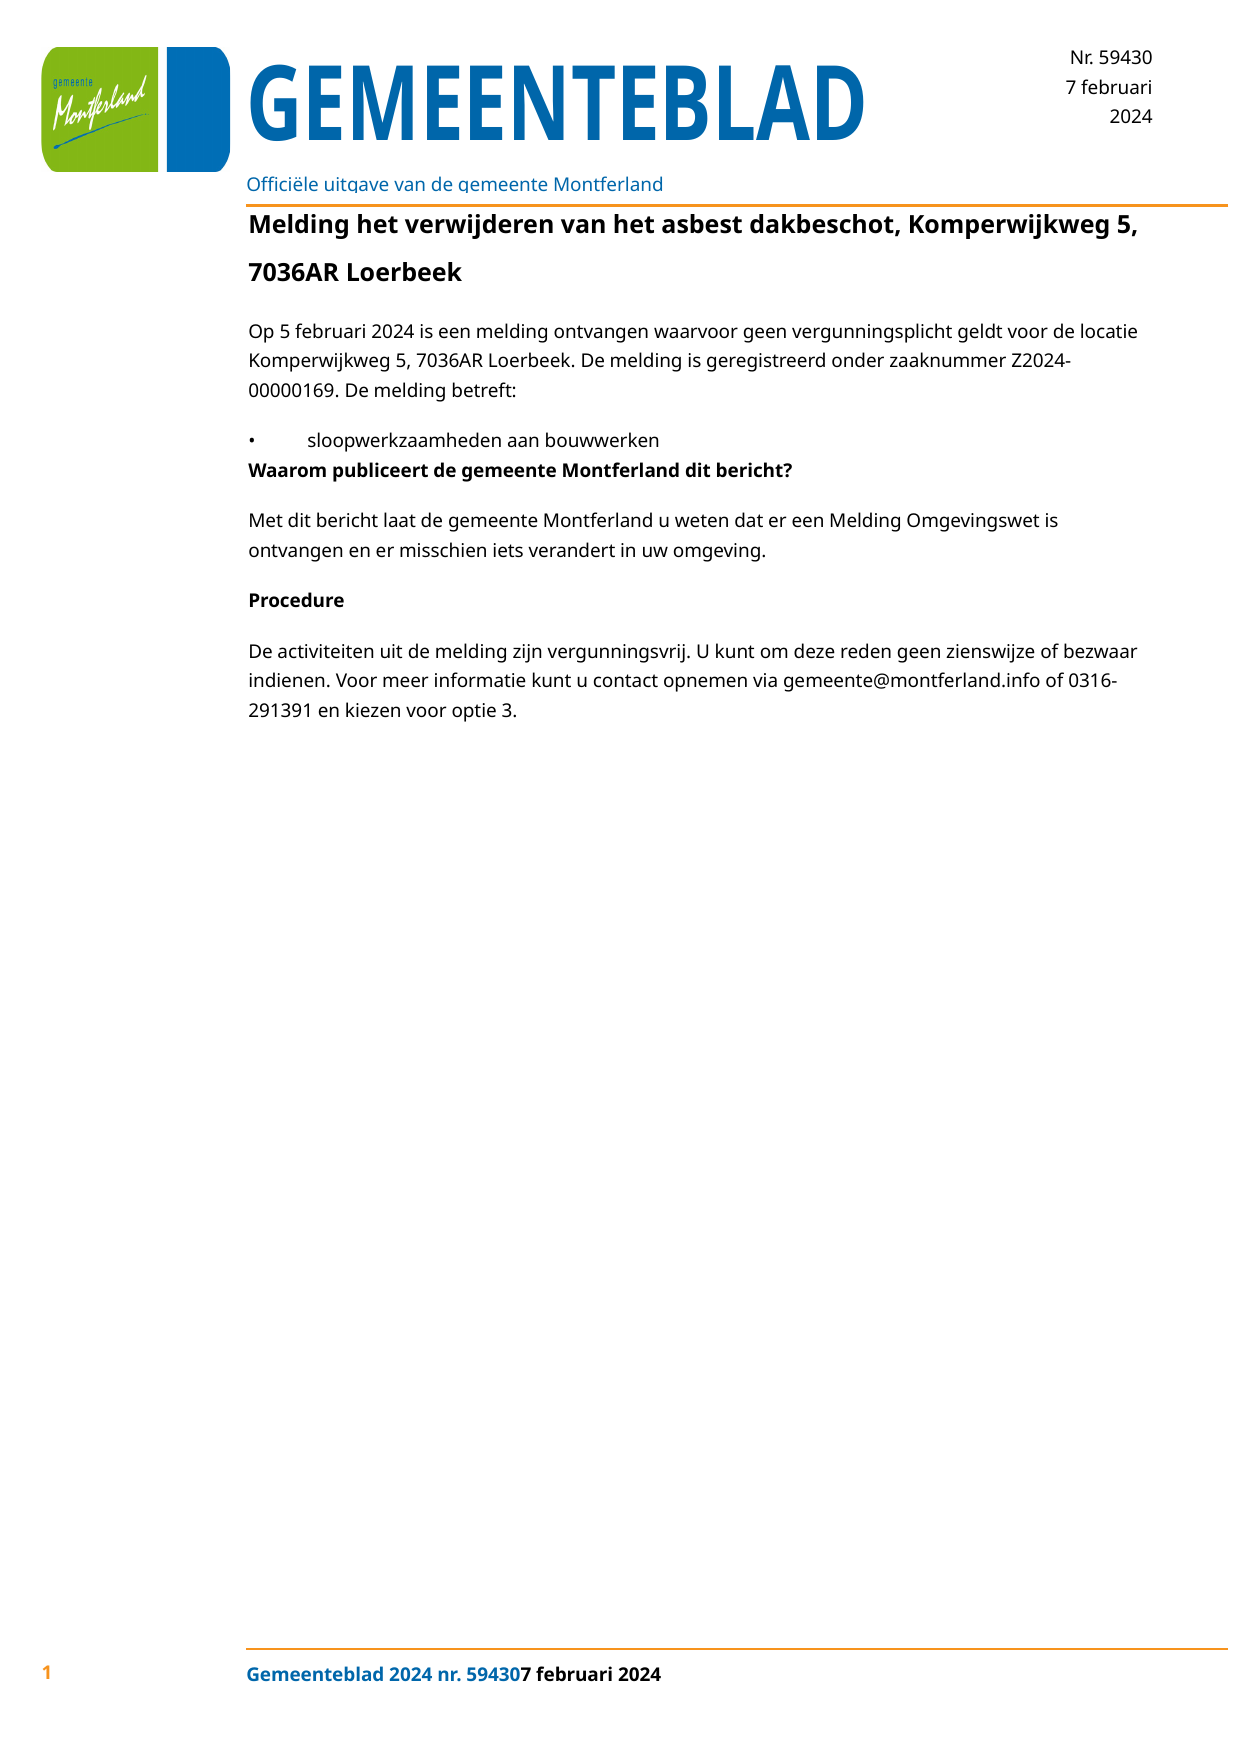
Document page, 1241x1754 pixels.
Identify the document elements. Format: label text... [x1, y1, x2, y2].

text Met dit bericht laat de gemeente Montferland u weten dat er een Melding Omgevingswet is ontvangen en er misschien iets verandert in uw omgeving. [248, 507, 1152, 563]
text Procedure [248, 587, 1152, 613]
list sloopwerkzaamheden aan bouwwerken [248, 427, 1152, 453]
picture [41, 47, 231, 172]
text Waarom publiceert de gemeente Montferland dit bericht? [248, 457, 1152, 483]
text De activiteiten uit de melding zijn vergunningsvrij. U kunt om deze reden geen zienswijze of bezwaar indienen. Voor meer informatie kunt u contact opnemen via gemeente@montferland.info of 0316-291391 en kiezen voor optie 3. [248, 638, 1152, 723]
text Op 5 februari 2024 is een melding ontvangen waarvoor geen vergunningsplicht geldt voor de locatie Komperwijkweg 5, 7036AR Loerbeek. De melding is geregistreerd onder zaaknummer Z2024-00000169. De melding betreft: [248, 318, 1152, 403]
text Melding het verwijderen van het asbest dakbeschot, Komperwijkweg 5, 7036AR Loerbeek [248, 207, 1152, 288]
